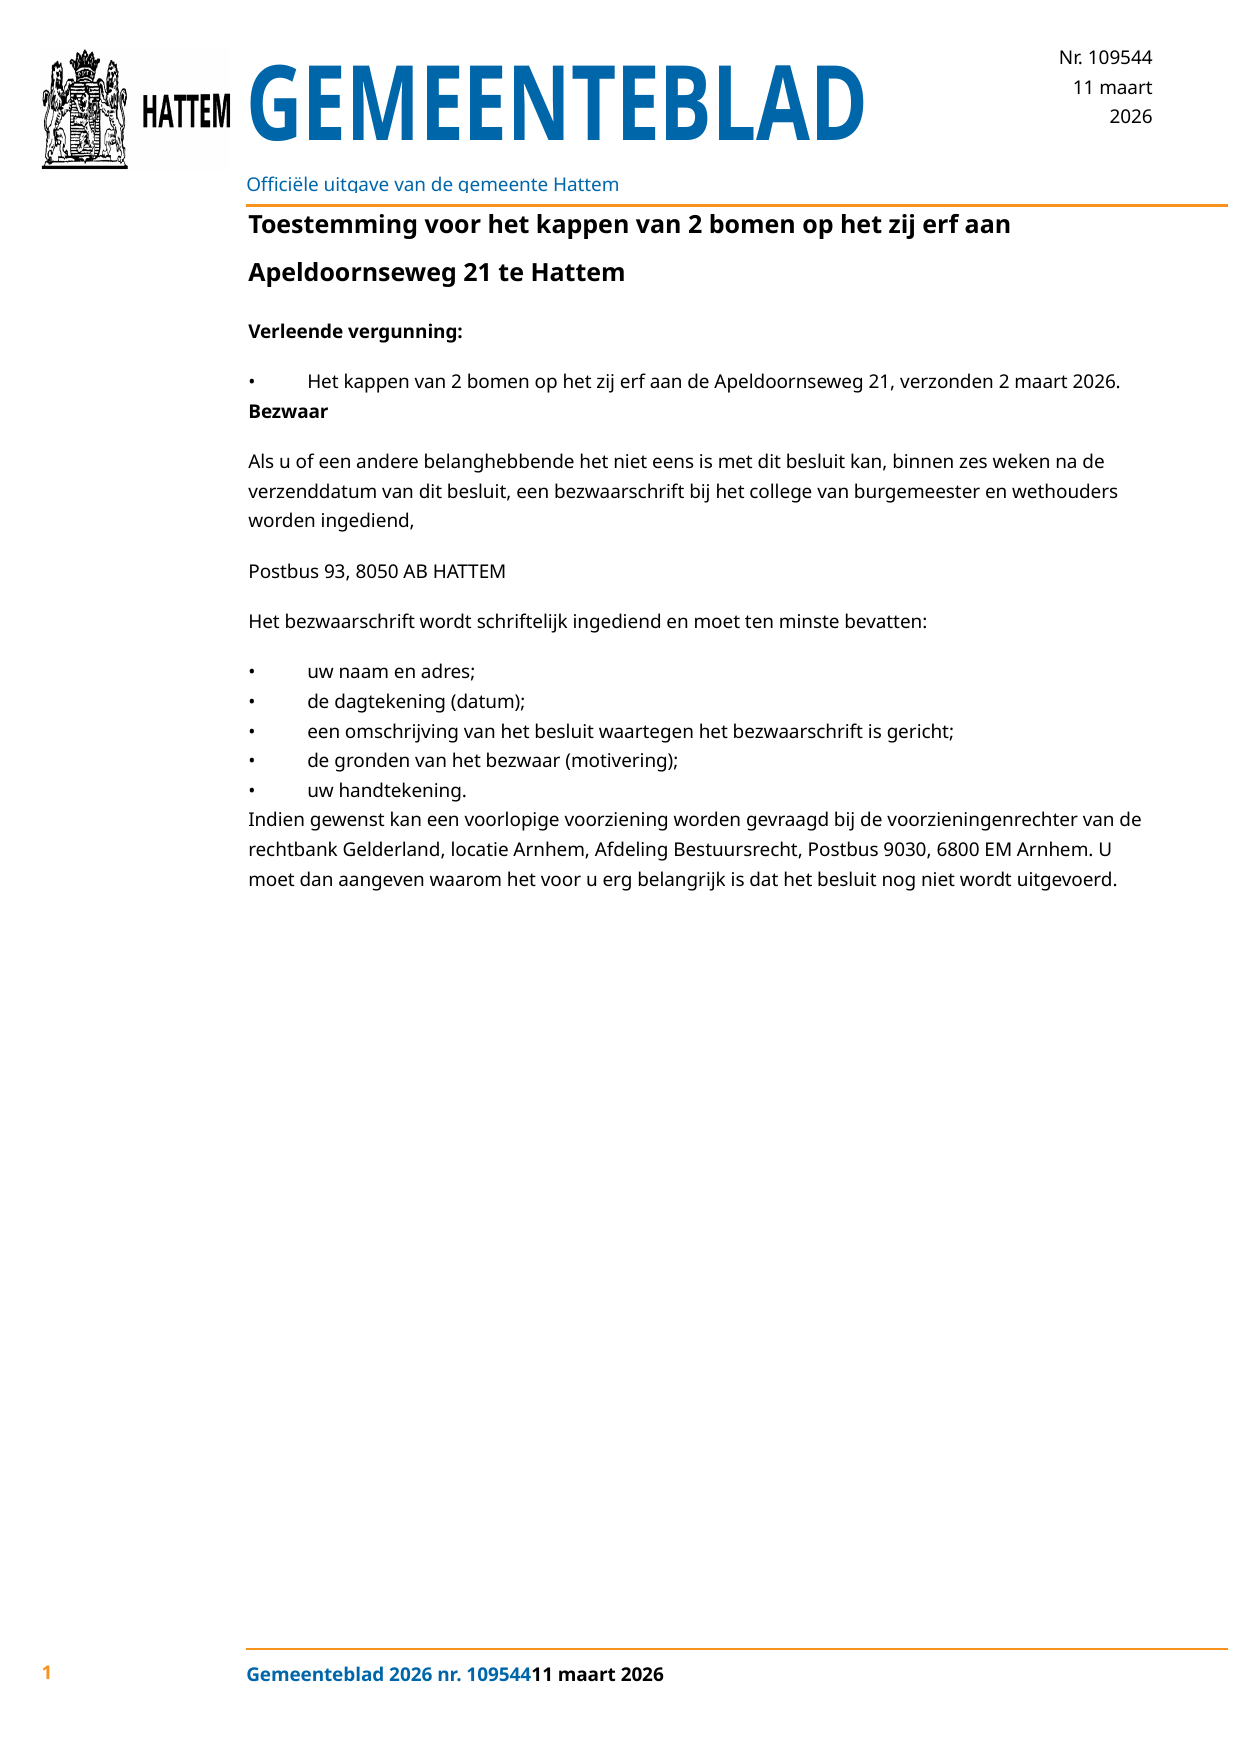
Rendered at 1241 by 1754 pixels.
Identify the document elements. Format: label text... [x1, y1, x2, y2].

text Indien gewenst kan een voorlopige voorziening worden gevraagd bij de voorzieningenrechter van de rechtbank Gelderland, locatie Arnhem, Afdeling Bestuursrecht, Postbus 9030, 6800 EM Arnhem. U moet dan aangeven waarom het voor u erg belangrijk is dat het besluit nog niet wordt uitgevoerd. [248, 807, 1152, 892]
list de dagtekening (datum); [248, 688, 1152, 714]
text Postbus 93, 8050 AB HATTEM [248, 558, 1152, 584]
list uw handtekening. [248, 777, 1152, 803]
text Als u of een andere belanghebbende het niet eens is met dit besluit kan, binnen zes weken na de verzenddatum van dit besluit, een bezwaarschrift bij het college van burgemeester en wethouders worden ingediend, [248, 448, 1152, 533]
list Het kappen van 2 bomen op het zij erf aan de Apeldoornseweg 21, verzonden 2 maart 2026. [248, 368, 1152, 394]
text Bezwaar [248, 398, 1152, 424]
text Toestemming voor het kappen van 2 bomen op het zij erf aan Apeldoornseweg 21 te Hattem [248, 207, 1152, 288]
list de gronden van het bezwaar (motivering); [248, 747, 1152, 773]
list uw naam en adres; [248, 659, 1152, 684]
list een omschrijving van het besluit waartegen het bezwaarschrift is gericht; [248, 718, 1152, 744]
picture [41, 47, 231, 172]
text Verleende vergunning: [248, 318, 1152, 344]
text Het bezwaarschrift wordt schriftelijk ingediend en moet ten minste bevatten: [248, 608, 1152, 634]
